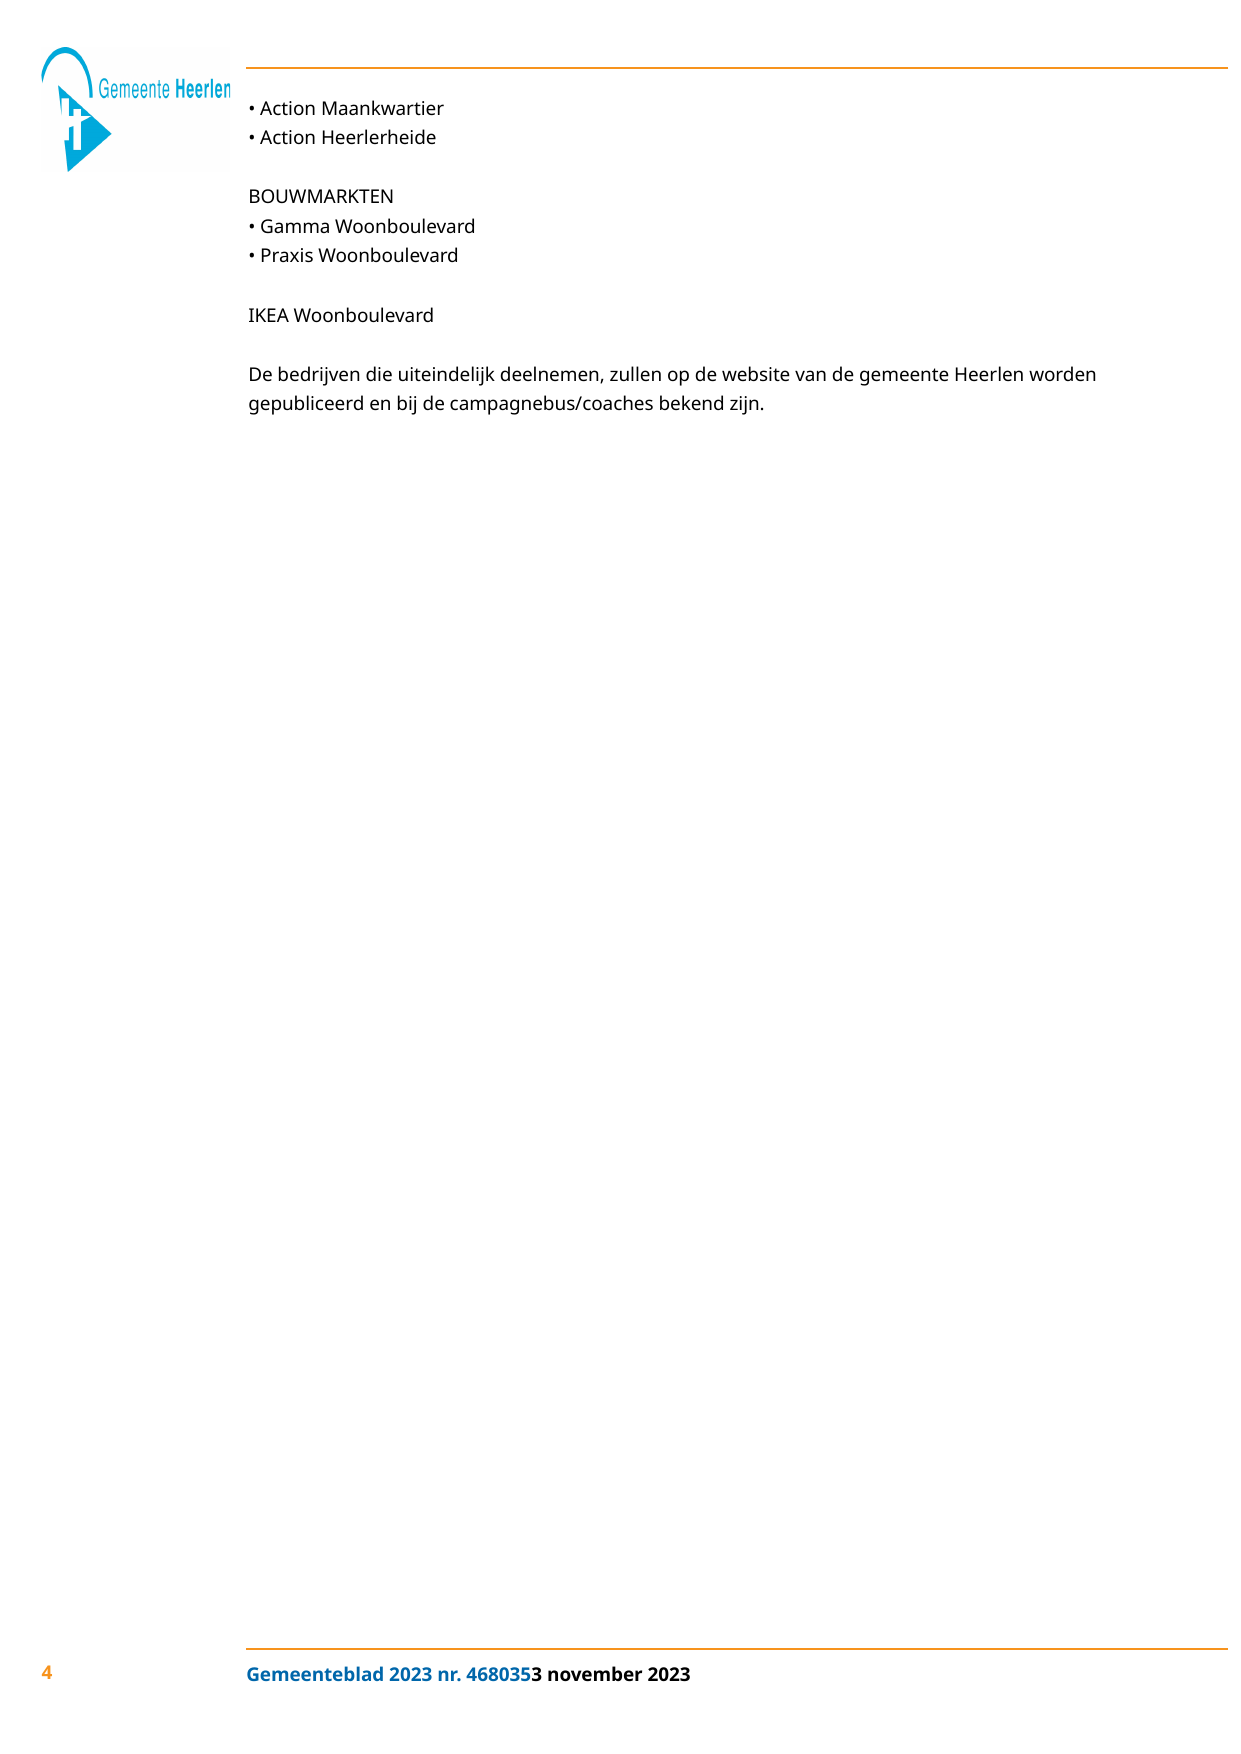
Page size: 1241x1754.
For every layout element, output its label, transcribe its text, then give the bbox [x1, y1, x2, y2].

text BOUWMARKTEN [248, 183, 1152, 209]
picture [41, 47, 59, 70]
text IKEA Woonboulevard [248, 302, 1152, 328]
picture [41, 47, 231, 172]
text De bedrijven die uiteindelijk deelnemen, zullen op de website van de gemeente Heerlen worden gepubliceerd en bij de campagnebus/coaches bekend zijn. [248, 361, 1152, 416]
text • Gamma Woonboulevard [248, 213, 1152, 239]
text • Action Maankwartier [248, 95, 1152, 121]
text • Action Heerlerheide [248, 124, 1152, 150]
text • Praxis Woonboulevard [248, 243, 1152, 268]
